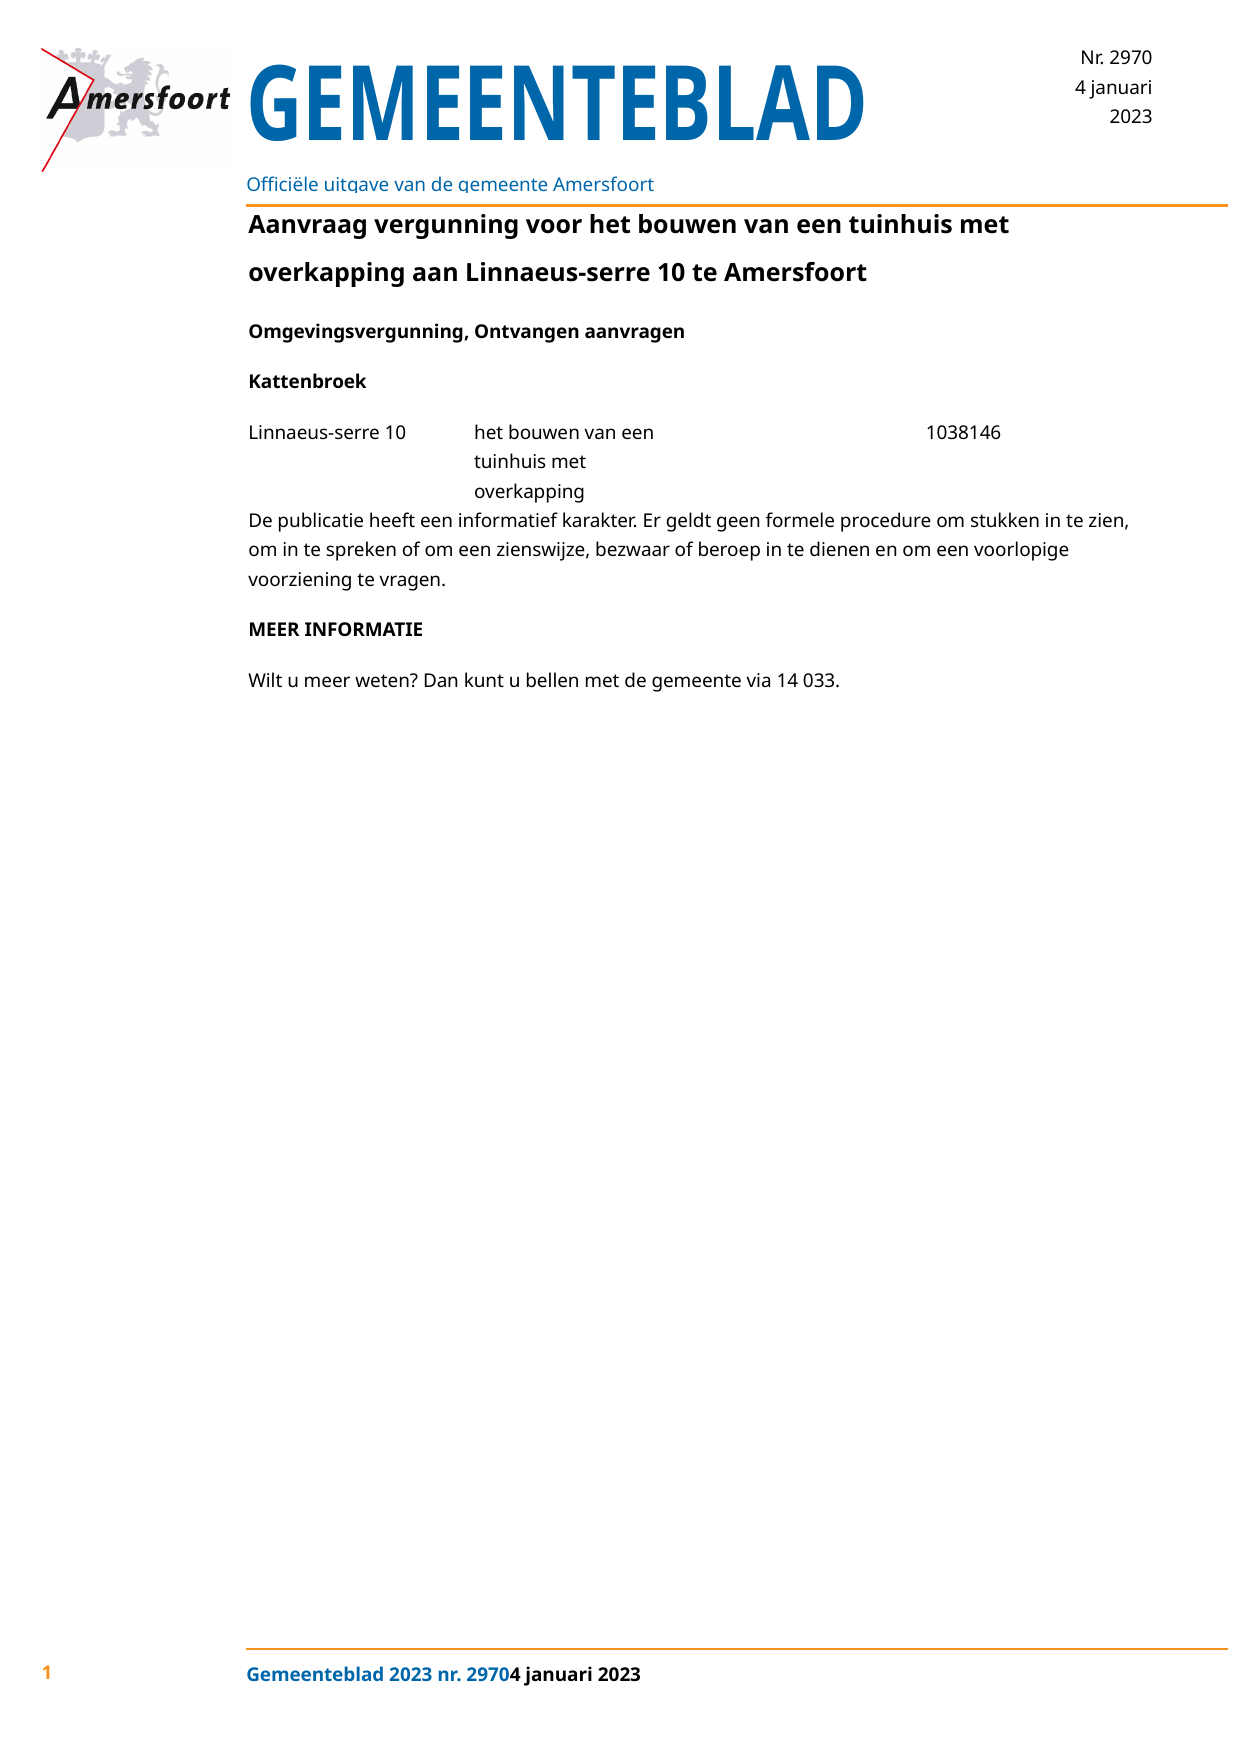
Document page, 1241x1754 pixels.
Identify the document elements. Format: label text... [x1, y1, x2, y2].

text Wilt u meer weten? Dan kunt u bellen met de gemeente via 14 033. [248, 667, 1152, 693]
text Omgevingsvergunning, Ontvangen aanvragen [248, 318, 1152, 344]
text De publicatie heeft een informatief karakter. Er geldt geen formele procedure om stukken in te zien, om in te spreken of om een zienswijze, bezwaar of beroep in te dienen en om een voorlopige voorziening te vragen. [248, 507, 1152, 592]
table_header Linnaeus-serre 10 [248, 419, 474, 504]
text MEER INFORMATIE [248, 617, 1152, 642]
text Aanvraag vergunning voor het bouwen van een tuinhuis met overkapping aan Linnaeus-serre 10 te Amersfoort [248, 207, 1152, 288]
table_header 1038146 [926, 419, 1152, 504]
text Kattenbroek [248, 368, 1152, 394]
table_header [700, 419, 926, 504]
table_header het bouwen van een tuinhuis met overkapping [474, 419, 700, 504]
picture [41, 47, 231, 172]
